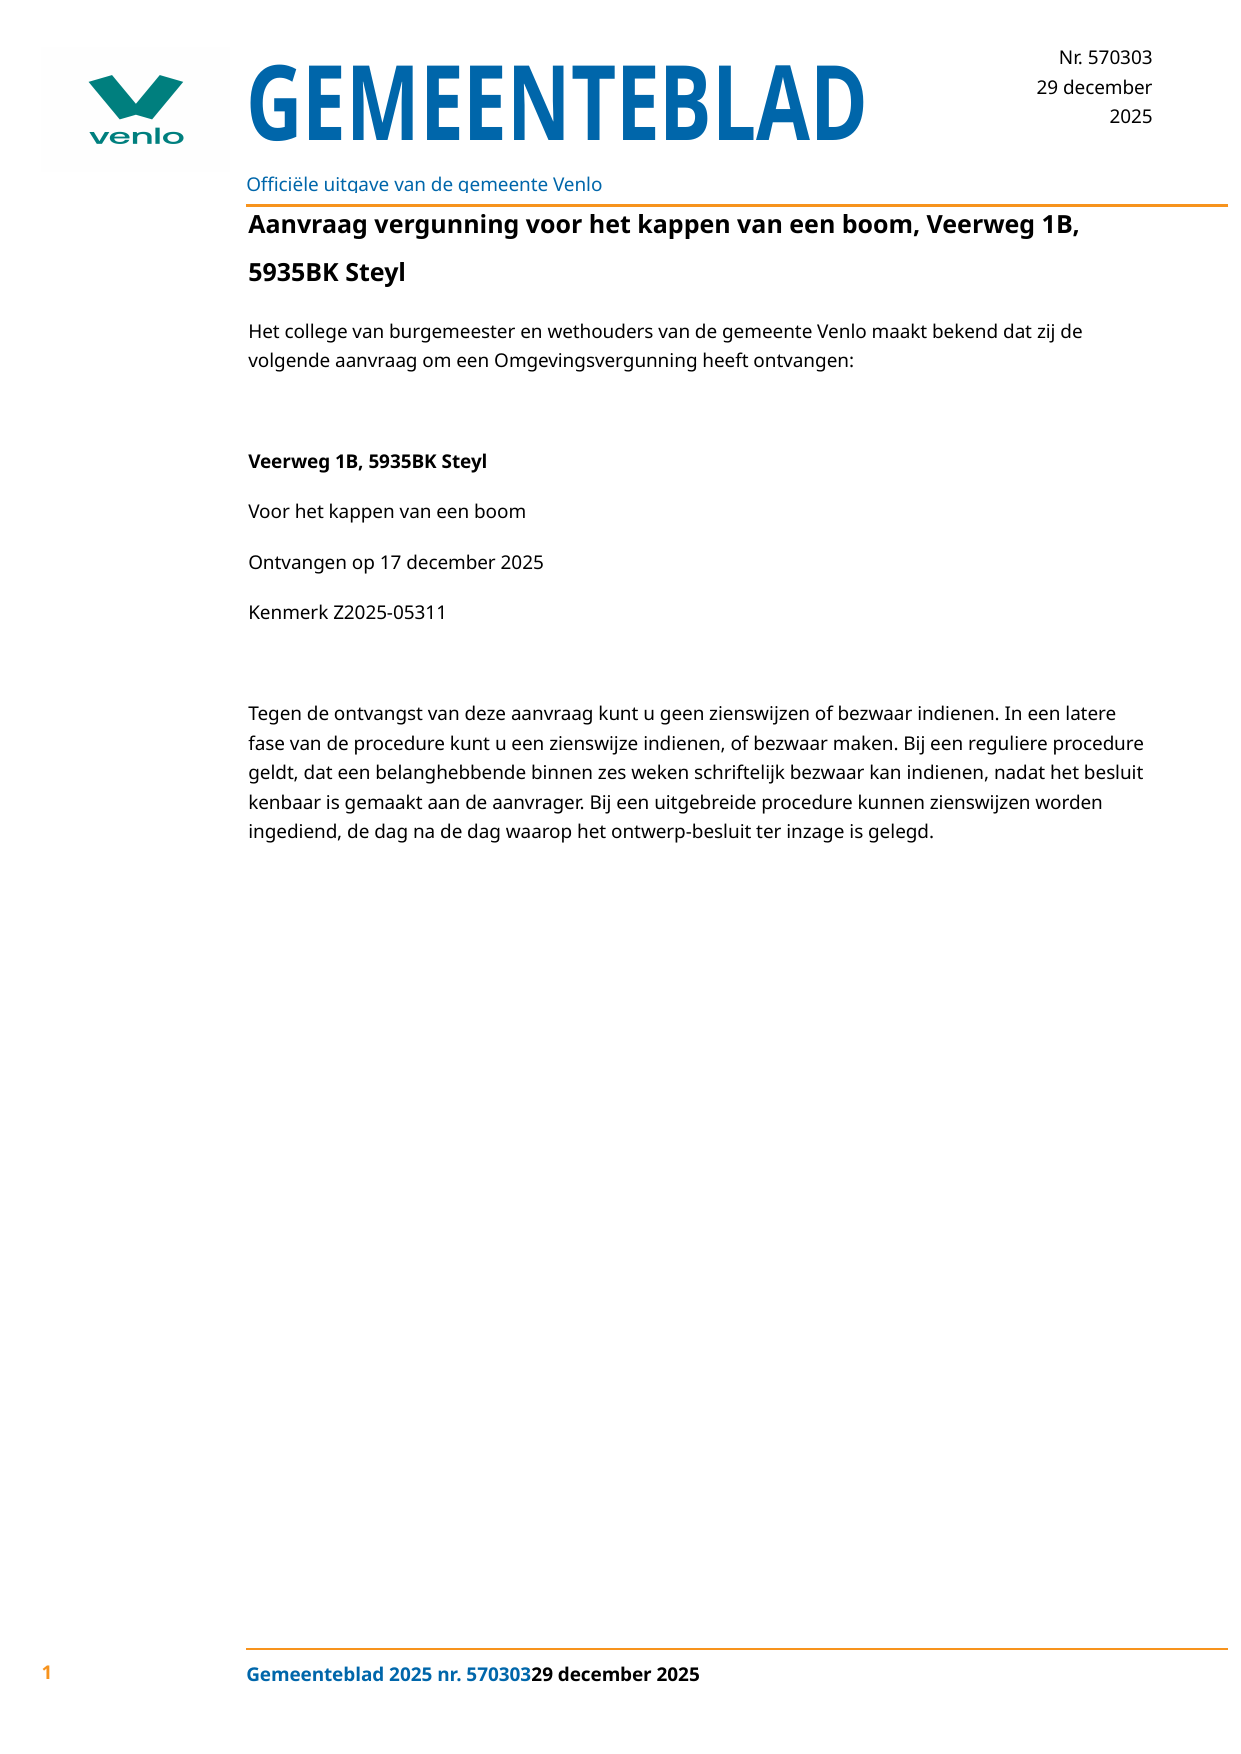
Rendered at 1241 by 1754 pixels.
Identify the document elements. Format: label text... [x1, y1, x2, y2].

text Het college van burgemeester en wethouders van de gemeente Venlo maakt bekend dat zij de volgende aanvraag om een Omgevingsvergunning heeft ontvangen: [248, 318, 1152, 373]
text Tegen de ontvangst van deze aanvraag kunt u geen zienswijzen of bezwaar indienen. In een latere fase van de procedure kunt u een zienswijze indienen, of bezwaar maken. Bij een reguliere procedure geldt, dat een belanghebbende binnen zes weken schriftelijk bezwaar kan indienen, nadat het besluit kenbaar is gemaakt aan de aanvrager. Bij een uitgebreide procedure kunnen zienswijzen worden ingediend, de dag na de dag waarop het ontwerp-besluit ter inzage is gelegd. [248, 700, 1152, 844]
text Veerweg 1B, 5935BK Steyl [248, 448, 1152, 474]
text Kenmerk Z2025-05311 [248, 599, 1152, 625]
text Ontvangen op 17 december 2025 [248, 549, 1152, 575]
text Aanvraag vergunning voor het kappen van een boom, Veerweg 1B, 5935BK Steyl [248, 207, 1152, 288]
picture [41, 47, 231, 172]
text Voor het kappen van een boom [248, 499, 1152, 524]
